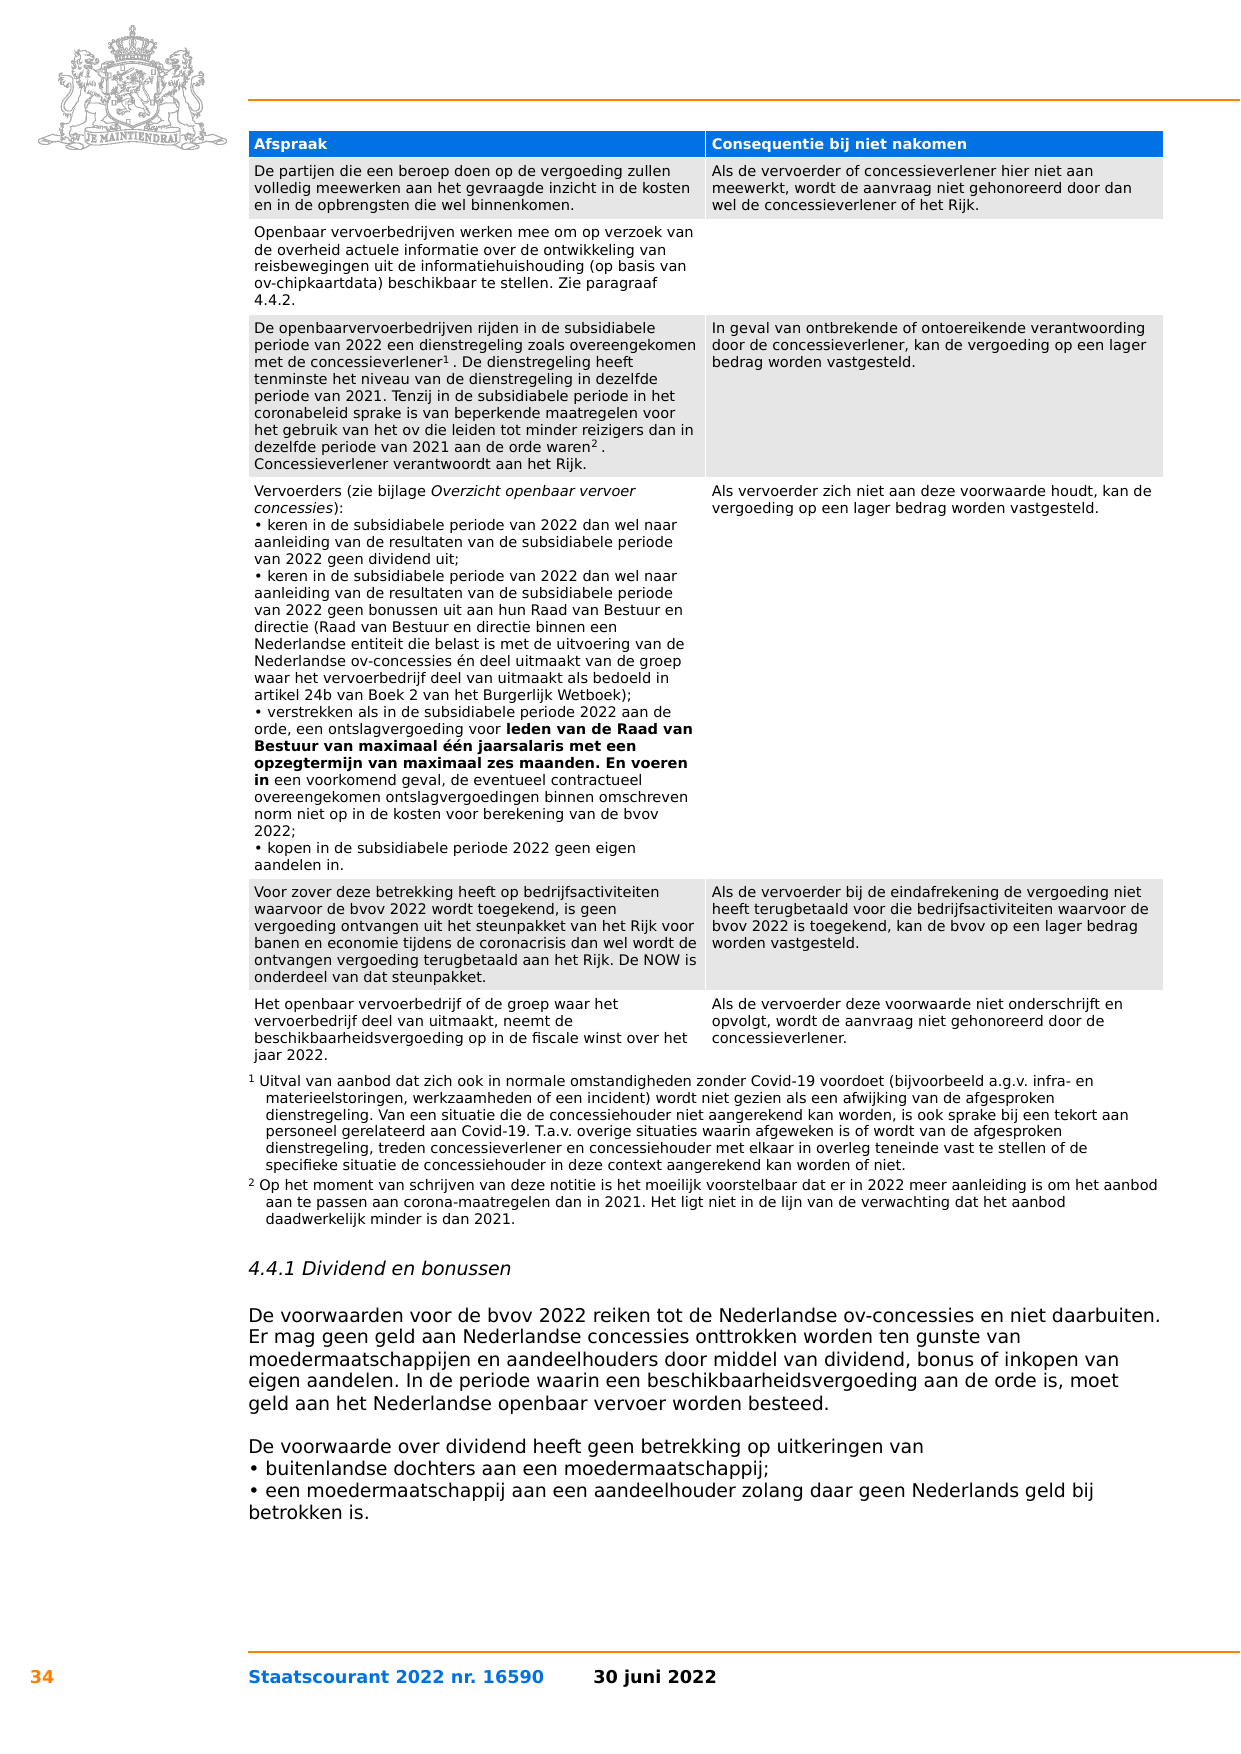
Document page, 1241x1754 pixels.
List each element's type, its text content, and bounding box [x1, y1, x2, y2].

table_cell Als de vervoerder of concessieverlener hier niet aan meewerkt, wordt de aanvraag niet gehonoreerd door dan wel de concessieverlener of het Rijk. [706, 158, 1163, 219]
picture [38, 25, 227, 150]
table_header Consequentie bij niet nakomen [706, 131, 1163, 157]
table_cell Als de vervoerder deze voorwaarde niet onderschrijft en opvolgt, wordt de aanvraag niet gehonoreerd door de concessieverlener. [706, 991, 1163, 1069]
subtitle 4.4.1 Dividend en bonussen [248, 1257, 1163, 1279]
table_cell Als vervoerder zich niet aan deze voorwaarde houdt, kan de vergoeding op een lager bedrag worden vastgesteld. [706, 478, 1163, 878]
table_cell [706, 220, 1163, 314]
table_cell 1 Uitval van aanbod dat zich ook in normale omstandigheden zonder Covid-19 voordoet (bijvoorbeeld a.g.v. infra- en materieelstoringen, werkzaamheden of een incident) wordt niet gezien als een afwijking van de afgesproken dienstregeling. Van een situatie die de concessiehouder niet aangerekend kan worden, is ook sprake bij een tekort aan personeel gerelateerd aan Covid-19. T.a.v. overige situaties waarin afgeweken is of wordt van de afgesproken dienstregeling, treden concessieverlener en concessiehouder met elkaar in overleg teneinde vast te stellen of de specifieke situatie de concessiehouder in deze context aangerekend kan worden of niet. 2 Op het moment van schrijven van deze notitie is het moeilijk voorstelbaar dat er in 2022 meer aanleiding is om het aanbod aan te passen aan corona-maatregelen dan in 2021. Het ligt niet in de lijn van de verwachting dat het aanbod daadwerkelijk minder is dan 2021. [248, 1070, 1163, 1227]
table_cell De openbaarvervoerbedrijven rijden in de subsidiabele periode van 2022 een dienstregeling zoals overeengekomen met de concessieverlener1. De dienstregeling heeft tenminste het niveau van de dienstregeling in dezelfde periode van 2021. Tenzij in de subsidiabele periode in het coronabeleid sprake is van beperkende maatregelen voor het gebruik van het ov die leiden tot minder reizigers dan in dezelfde periode van 2021 aan de orde waren2. Concessieverlener verantwoordt aan het Rijk. [249, 315, 705, 477]
table_cell Het openbaar vervoerbedrijf of de groep waar het vervoerbedrijf deel van uitmaakt, neemt de beschikbaarheidsvergoeding op in de fiscale winst over het jaar 2022. [249, 991, 705, 1069]
table_cell De partijen die een beroep doen op de vergoeding zullen volledig meewerken aan het gevraagde inzicht in de kosten en in de opbrengsten die wel binnenkomen. [249, 158, 705, 219]
table_cell Vervoerders (zie bijlage Overzicht openbaar vervoer concessies): • keren in de subsidiabele periode van 2022 dan wel naar aanleiding van de resultaten van de subsidiabele periode van 2022 geen dividend uit; • keren in de subsidiabele periode van 2022 dan wel naar aanleiding van de resultaten van de subsidiabele periode van 2022 geen bonussen uit aan hun Raad van Bestuur en directie (Raad van Bestuur en directie binnen een Nederlandse entiteit die belast is met de uitvoering van de Nederlandse ov-concessies én deel uitmaakt van de groep waar het vervoerbedrijf deel van uitmaakt als bedoeld in artikel 24b van Boek 2 van het Burgerlijk Wetboek); • verstrekken als in de subsidiabele periode 2022 aan de orde, een ontslagvergoeding voor leden van de Raad van Bestuur van maximaal één jaarsalaris met een opzegtermijn van maximaal zes maanden. En voeren in een voorkomend geval, de eventueel contractueel overeengekomen ontslagvergoedingen binnen omschreven norm niet op in de kosten voor berekening van de bvov 2022; • kopen in de subsidiabele periode 2022 geen eigen aandelen in. [249, 478, 705, 878]
text • een moedermaatschappij aan een aandeelhouder zolang daar geen Nederlands geld bij betrokken is. [248, 1480, 1163, 1524]
text • buitenlandse dochters aan een moedermaatschappij; [248, 1458, 1163, 1480]
text De voorwaarde over dividend heeft geen betrekking op uitkeringen van [248, 1436, 1163, 1458]
text De voorwaarden voor de bvov 2022 reiken tot de Nederlandse ov-concessies en niet daarbuiten. Er mag geen geld aan Nederlandse concessies onttrokken worden ten gunste van moedermaatschappijen en aandeelhouders door middel van dividend, bonus of inkopen van eigen aandelen. In de periode waarin een beschikbaarheidsvergoeding aan de orde is, moet geld aan het Nederlandse openbaar vervoer worden besteed. [248, 1304, 1163, 1414]
table_cell Voor zover deze betrekking heeft op bedrijfsactiviteiten waarvoor de bvov 2022 wordt toegekend, is geen vergoeding ontvangen uit het steunpakket van het Rijk voor banen en economie tijdens de coronacrisis dan wel wordt de ontvangen vergoeding terugbetaald aan het Rijk. De NOW is onderdeel van dat steunpakket. [249, 879, 705, 990]
table_cell Als de vervoerder bij de eindafrekening de vergoeding niet heeft terugbetaald voor die bedrijfsactiviteiten waarvoor de bvov 2022 is toegekend, kan de bvov op een lager bedrag worden vastgesteld. [706, 879, 1163, 990]
table_cell Openbaar vervoerbedrijven werken mee om op verzoek van de overheid actuele informatie over de ontwikkeling van reisbewegingen uit de informatiehuishouding (op basis van ov-chipkaartdata) beschikbaar te stellen. Zie paragraaf 4.4.2. [249, 220, 705, 314]
table_header Afspraak [249, 131, 705, 157]
table_cell In geval van ontbrekende of ontoereikende verantwoording door de concessieverlener, kan de vergoeding op een lager bedrag worden vastgesteld. [706, 315, 1163, 477]
